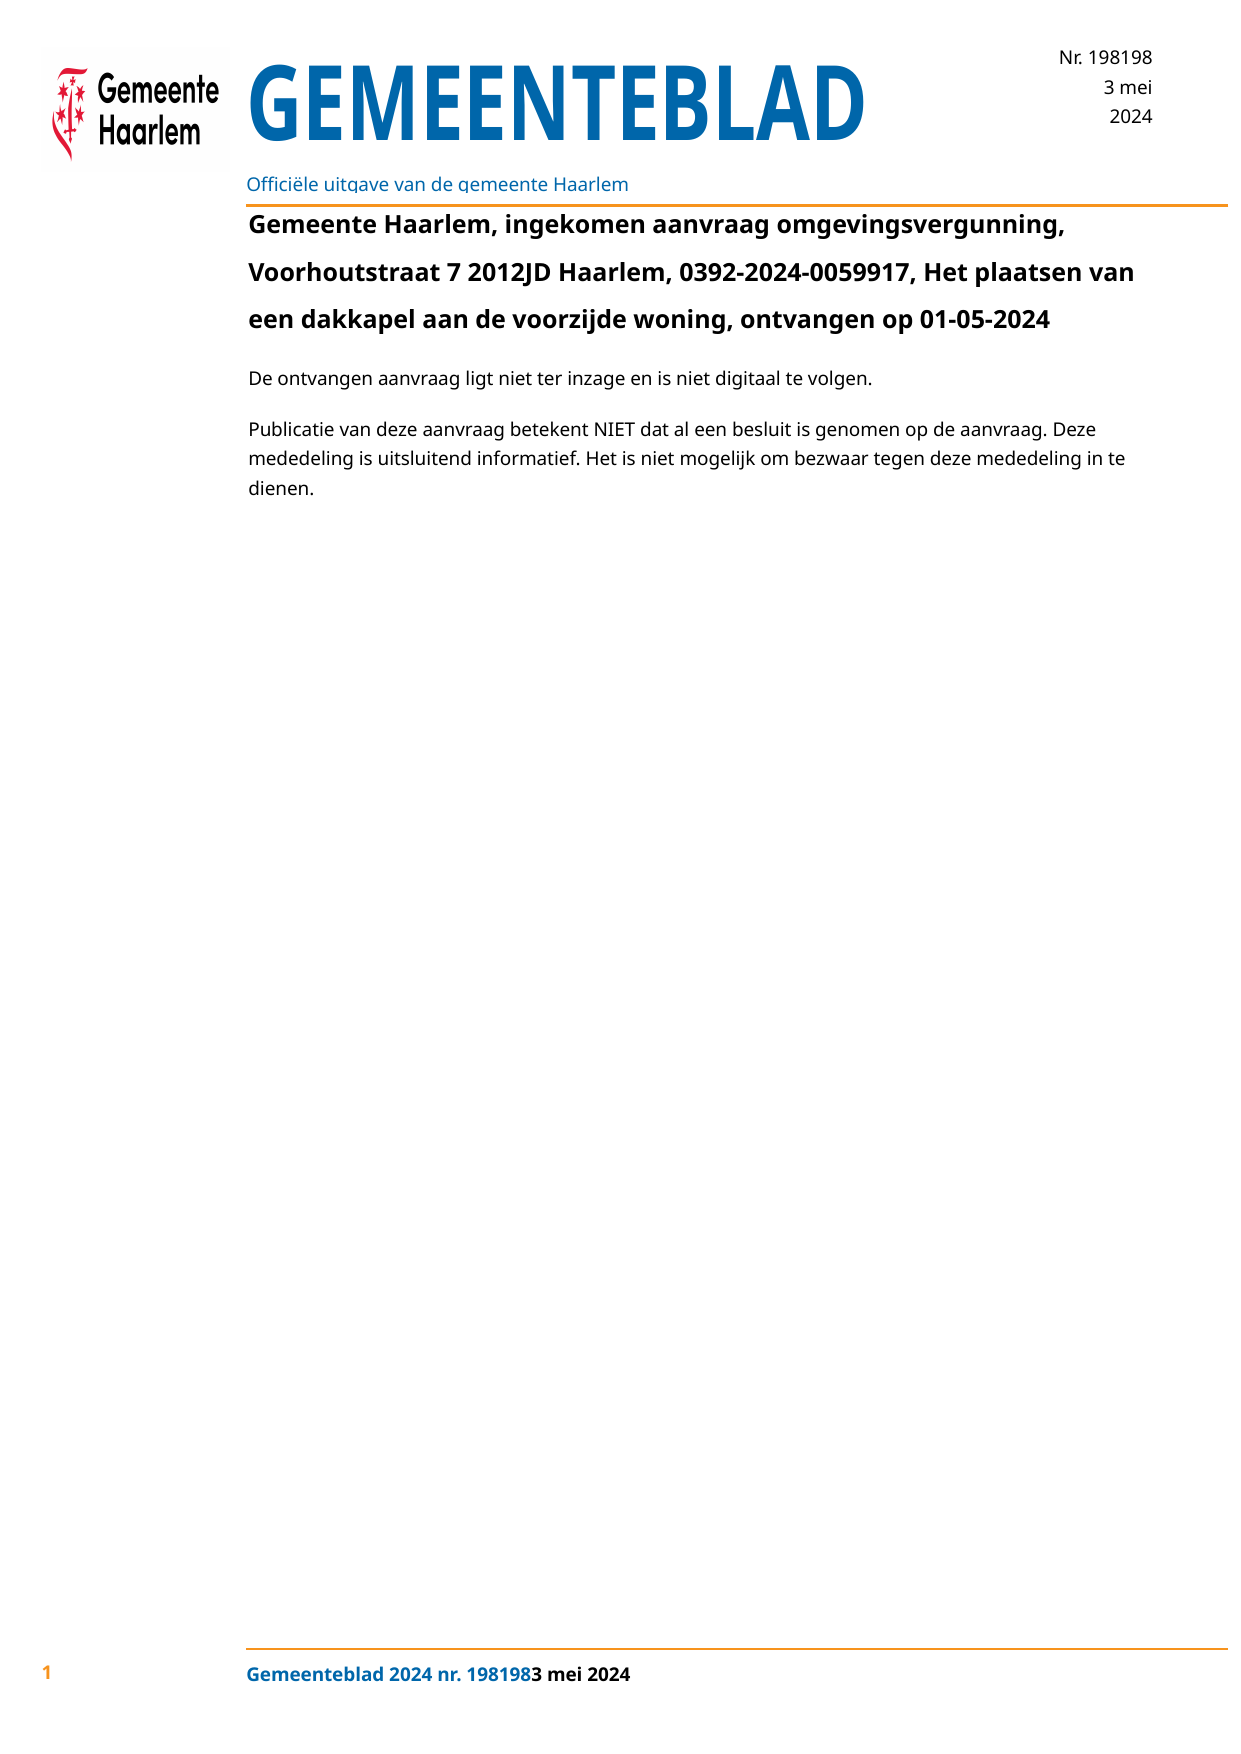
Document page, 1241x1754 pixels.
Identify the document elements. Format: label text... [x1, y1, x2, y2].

text De ontvangen aanvraag ligt niet ter inzage en is niet digitaal te volgen. [248, 366, 1152, 391]
text Publicatie van deze aanvraag betekent NIET dat al een besluit is genomen op de aanvraag. Deze mededeling is uitsluitend informatief. Het is niet mogelijk om bezwaar tegen deze mededeling in te dienen. [248, 416, 1152, 501]
text Gemeente Haarlem, ingekomen aanvraag omgevingsvergunning, Voorhoutstraat 7 2012JD Haarlem, 0392-2024-0059917, Het plaatsen van een dakkapel aan de voorzijde woning, ontvangen op 01-05-2024 [248, 207, 1152, 336]
picture [41, 47, 231, 172]
